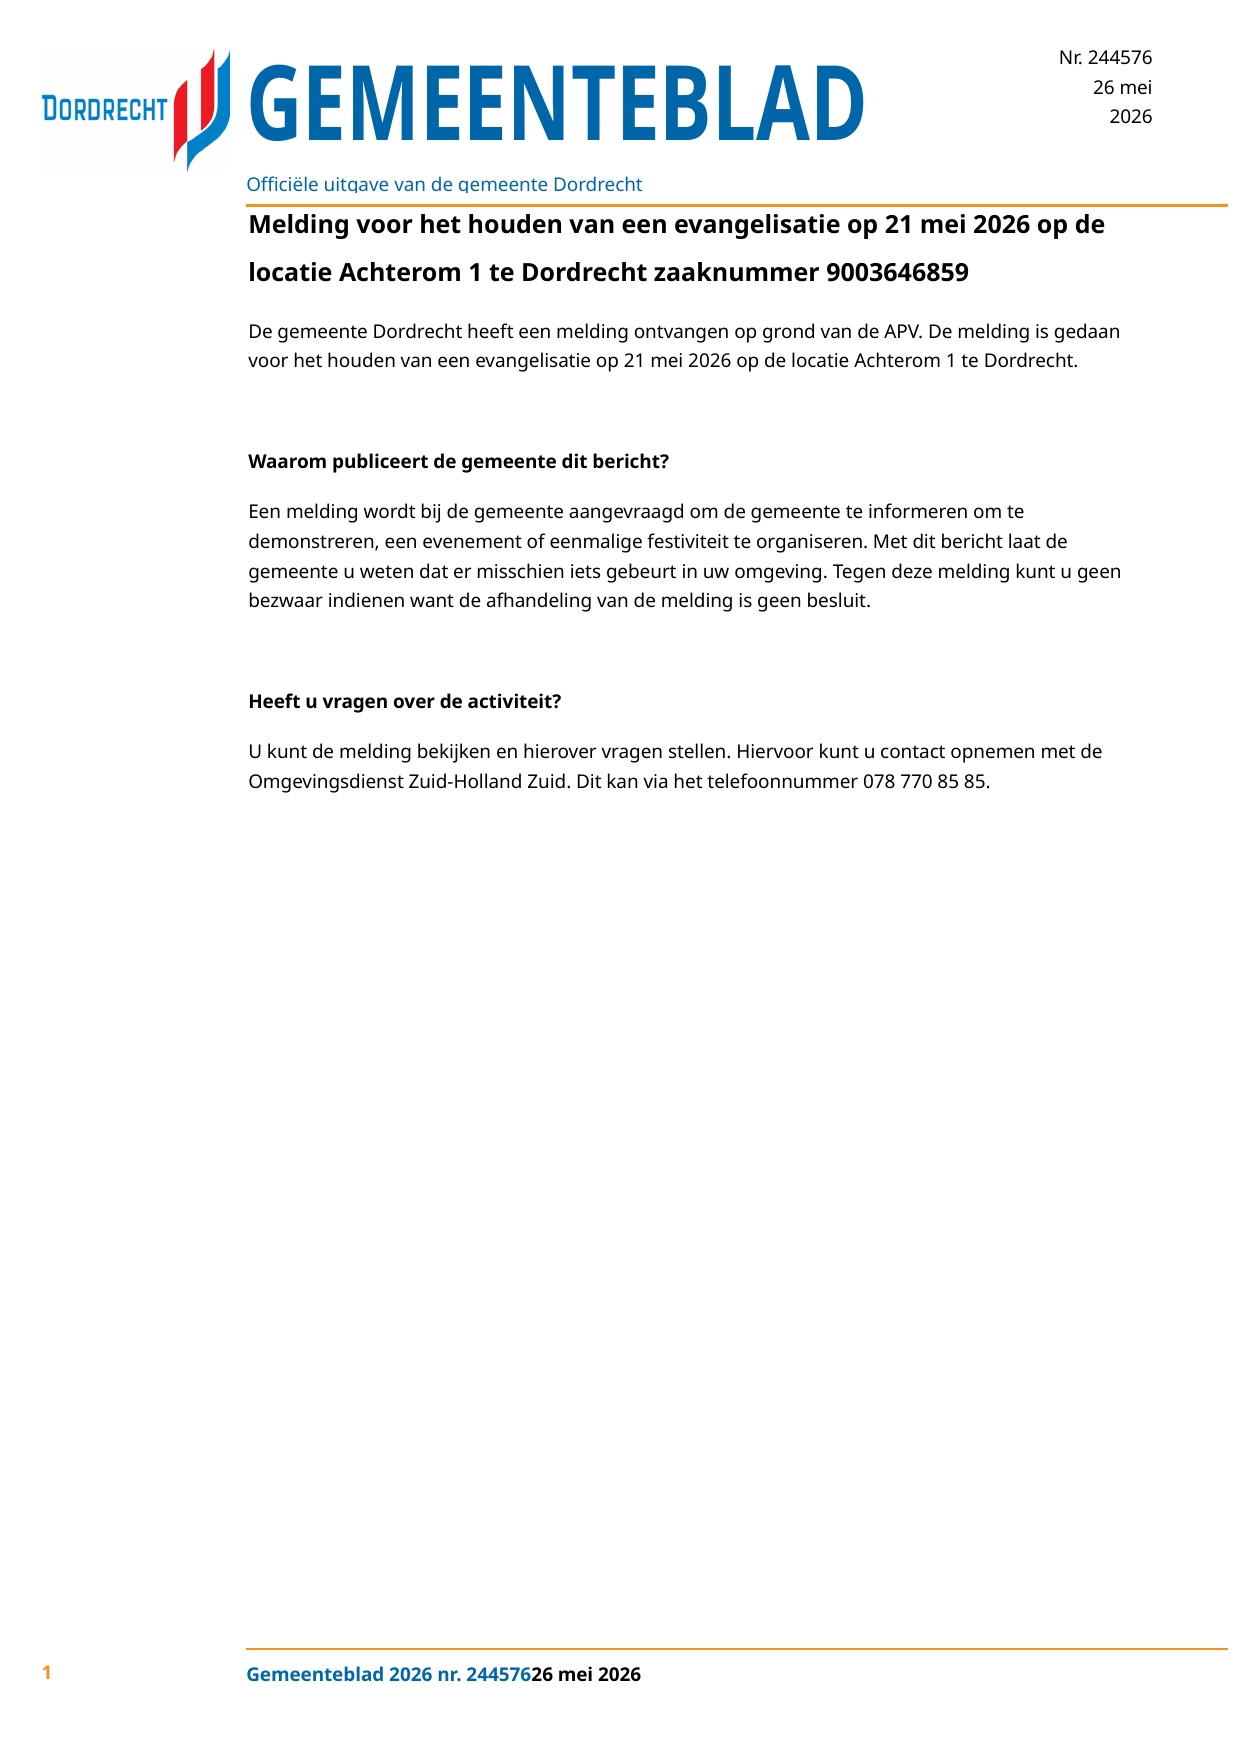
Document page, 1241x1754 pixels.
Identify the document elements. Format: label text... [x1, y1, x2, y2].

text Waarom publiceert de gemeente dit bericht? [248, 448, 1152, 474]
picture [41, 47, 231, 172]
text De gemeente Dordrecht heeft een melding ontvangen op grond van de APV. De melding is gedaan voor het houden van een evangelisatie op 21 mei 2026 op de locatie Achterom 1 te Dordrecht. [248, 318, 1152, 373]
text U kunt de melding bekijken en hierover vragen stellen. Hiervoor kunt u contact opnemen met de Omgevingsdienst Zuid-Holland Zuid. Dit kan via het telefoonnummer 078 770 85 85. [248, 739, 1152, 794]
text Melding voor het houden van een evangelisatie op 21 mei 2026 op de locatie Achterom 1 te Dordrecht zaaknummer 9003646859 [248, 207, 1152, 288]
text Een melding wordt bij de gemeente aangevraagd om de gemeente te informeren om te demonstreren, een evenement of eenmalige festiviteit te organiseren. Met dit bericht laat de gemeente u weten dat er misschien iets gebeurt in uw omgeving. Tegen deze melding kunt u geen bezwaar indienen want de afhandeling van de melding is geen besluit. [248, 499, 1152, 613]
text Heeft u vragen over de activiteit? [248, 688, 1152, 714]
